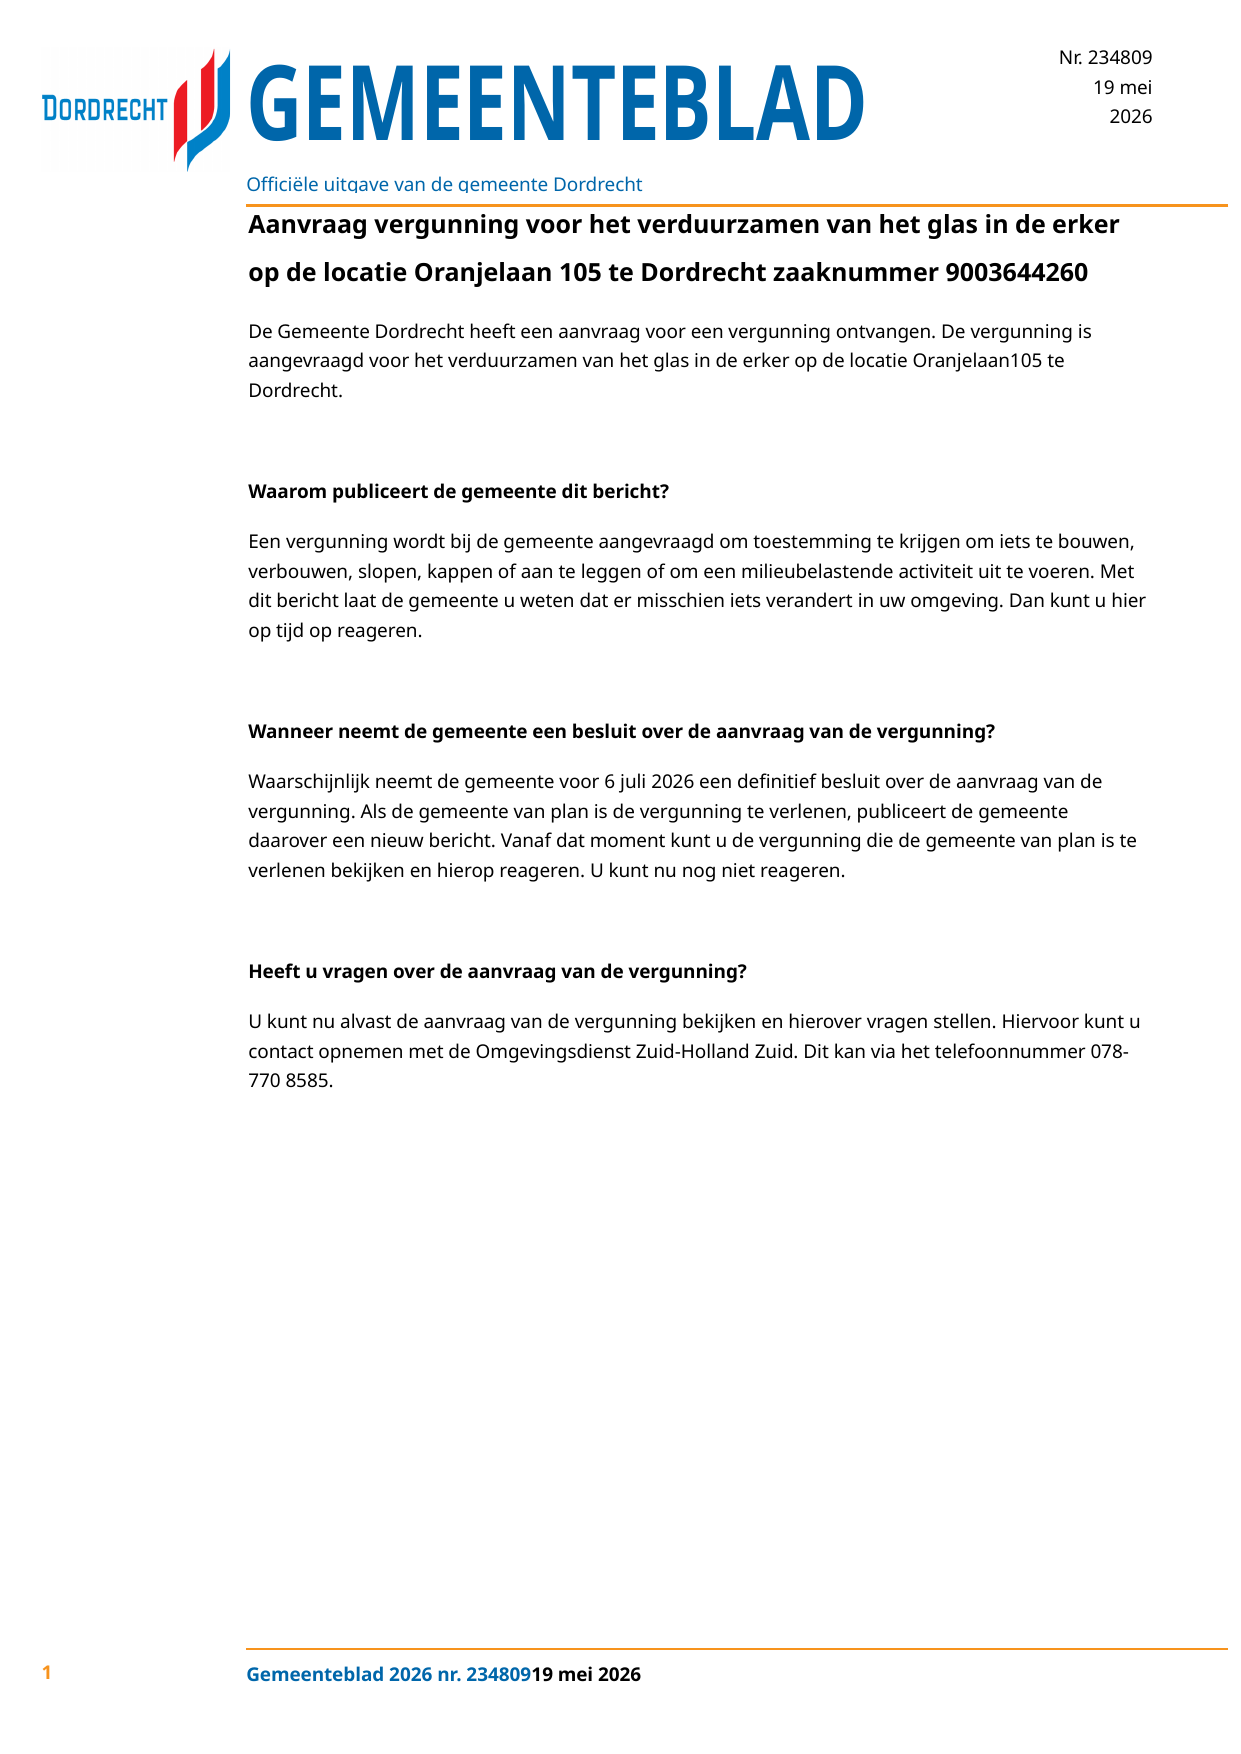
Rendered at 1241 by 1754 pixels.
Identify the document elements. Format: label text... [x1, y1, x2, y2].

text U kunt nu alvast de aanvraag van de vergunning bekijken en hierover vragen stellen. Hiervoor kunt u contact opnemen met de Omgevingsdienst Zuid-Holland Zuid. Dit kan via het telefoonnummer 078-770 8585. [248, 1008, 1152, 1093]
text De Gemeente Dordrecht heeft een aanvraag voor een vergunning ontvangen. De vergunning is aangevraagd voor het verduurzamen van het glas in de erker op de locatie Oranjelaan105 te Dordrecht. [248, 318, 1152, 403]
picture [41, 47, 231, 172]
text Waarschijnlijk neemt de gemeente voor 6 juli 2026 een definitief besluit over de aanvraag van de vergunning. Als de gemeente van plan is de vergunning te verlenen, publiceert de gemeente daarover een nieuw bericht. Vanaf dat moment kunt u de vergunning die de gemeente van plan is te verlenen bekijken en hierop reageren. U kunt nu nog niet reageren. [248, 768, 1152, 883]
text Wanneer neemt de gemeente een besluit over de aanvraag van de vergunning? [248, 718, 1152, 744]
text Een vergunning wordt bij de gemeente aangevraagd om toestemming te krijgen om iets te bouwen, verbouwen, slopen, kappen of aan te leggen of om een milieubelastende activiteit uit te voeren. Met dit bericht laat de gemeente u weten dat er misschien iets verandert in uw omgeving. Dan kunt u hier op tijd op reageren. [248, 528, 1152, 643]
text Heeft u vragen over de aanvraag van de vergunning? [248, 958, 1152, 984]
text Waarom publiceert de gemeente dit bericht? [248, 478, 1152, 504]
text Aanvraag vergunning voor het verduurzamen van het glas in de erker op de locatie Oranjelaan 105 te Dordrecht zaaknummer 9003644260 [248, 207, 1152, 288]
